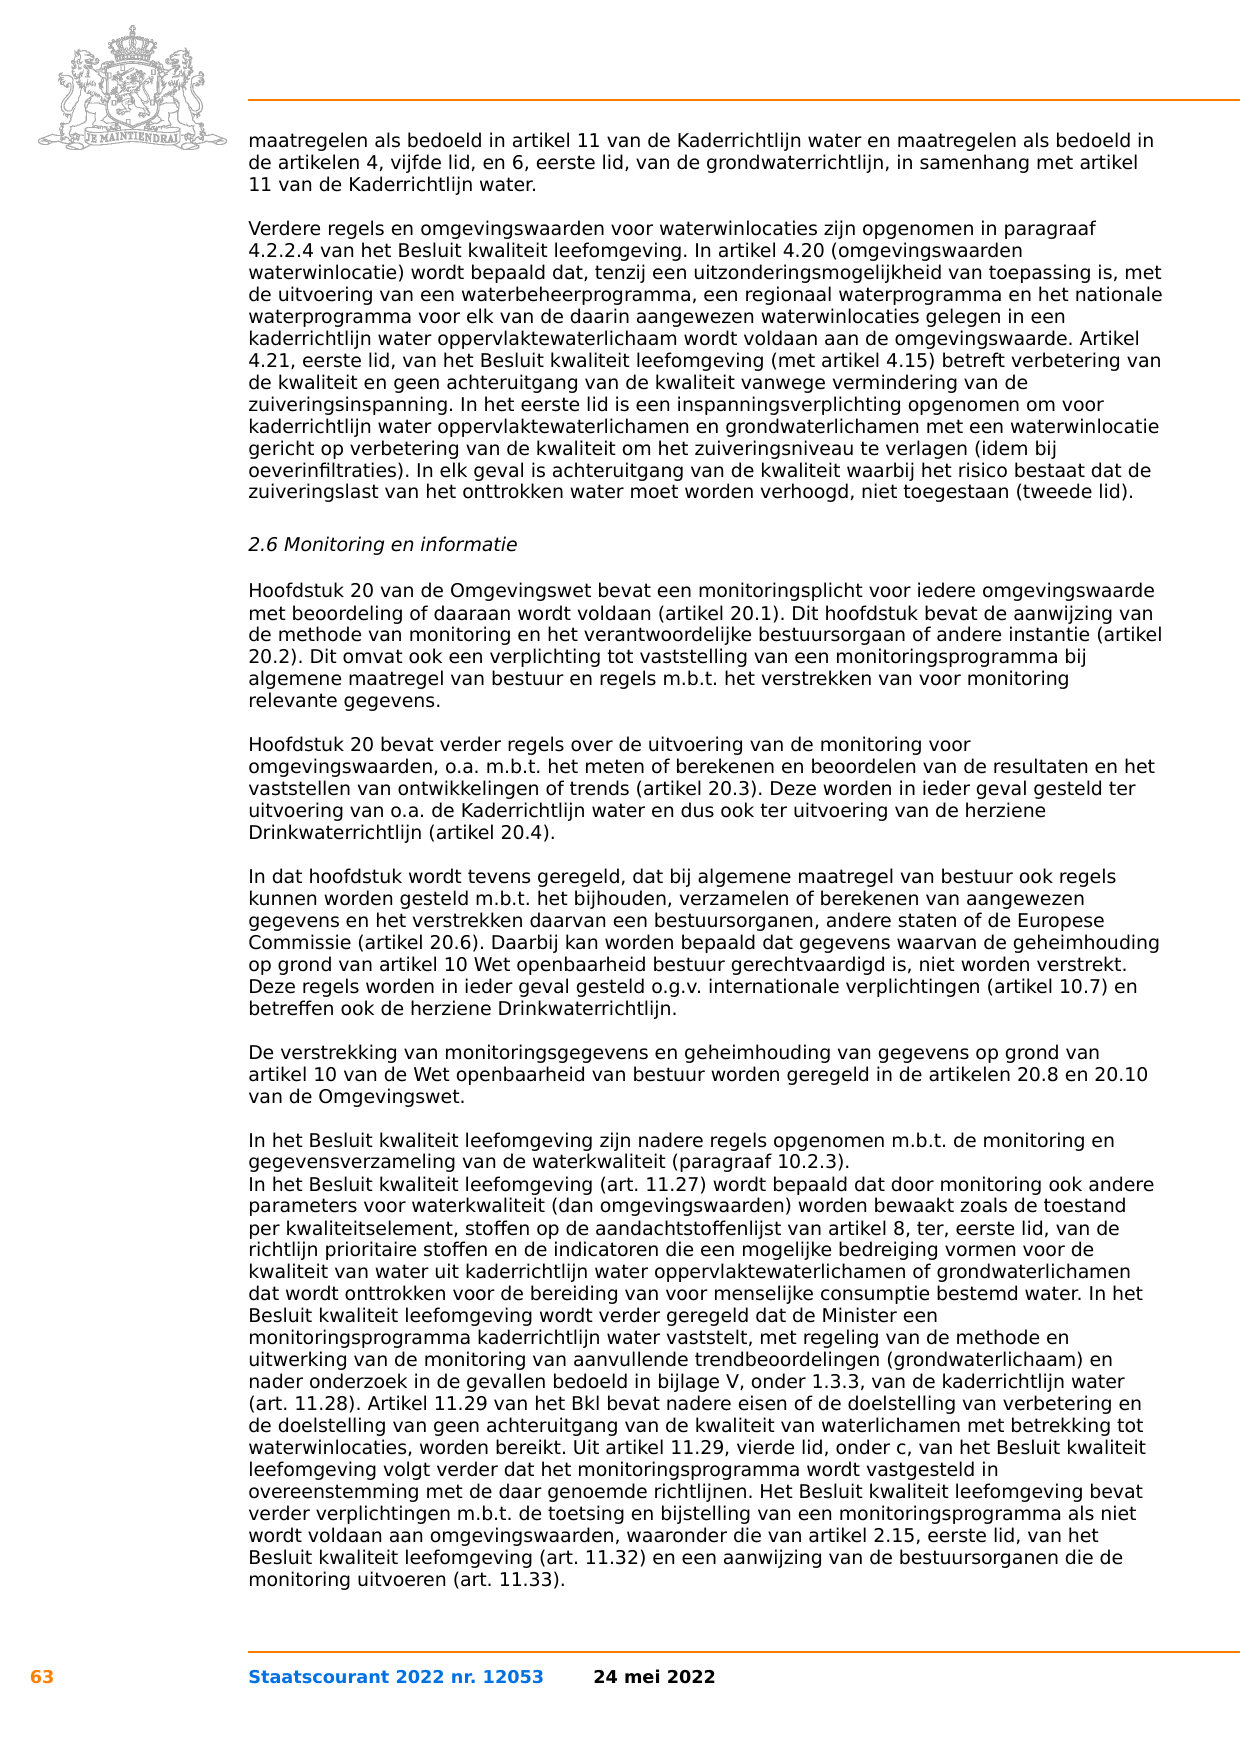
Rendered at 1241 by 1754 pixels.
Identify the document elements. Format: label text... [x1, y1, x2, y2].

text Hoofdstuk 20 van de Omgevingswet bevat een monitoringsplicht voor iedere omgevingswaarde met beoordeling of daaraan wordt voldaan (artikel 20.1). Dit hoofdstuk bevat de aanwijzing van de methode van monitoring en het verantwoordelijke bestuursorgaan of andere instantie (artikel 20.2). Dit omvat ook een verplichting tot vaststelling van een monitoringsprogramma bij algemene maatregel van bestuur en regels m.b.t. het verstrekken van voor monitoring relevante gegevens. [248, 580, 1163, 712]
text maatregelen als bedoeld in artikel 11 van de Kaderrichtlijn water en maatregelen als bedoeld in de artikelen 4, vijfde lid, en 6, eerste lid, van de grondwaterrichtlijn, in samenhang met artikel 11 van de Kaderrichtlijn water. [248, 130, 1163, 196]
picture [38, 25, 227, 150]
text In dat hoofdstuk wordt tevens geregeld, dat bij algemene maatregel van bestuur ook regels kunnen worden gesteld m.b.t. het bijhouden, verzamelen of berekenen van aangewezen gegevens en het verstrekken daarvan een bestuursorganen, andere staten of de Europese Commissie (artikel 20.6). Daarbij kan worden bepaald dat gegevens waarvan de geheimhouding op grond van artikel 10 Wet openbaarheid bestuur gerechtvaardigd is, niet worden verstrekt. Deze regels worden in ieder geval gesteld o.g.v. internationale verplichtingen (artikel 10.7) en betreffen ook de herziene Drinkwaterrichtlijn. [248, 866, 1163, 1020]
text In het Besluit kwaliteit leefomgeving (art. 11.27) wordt bepaald dat door monitoring ook andere parameters voor waterkwaliteit (dan omgevingswaarden) worden bewaakt zoals de toestand per kwaliteitselement, stoffen op de aandachtstoffenlijst van artikel 8, ter, eerste lid, van de richtlijn prioritaire stoffen en de indicatoren die een mogelijke bedreiging vormen voor de kwaliteit van water uit kaderrichtlijn water oppervlaktewaterlichamen of grondwaterlichamen dat wordt onttrokken voor de bereiding van voor menselijke consumptie bestemd water. In het Besluit kwaliteit leefomgeving wordt verder geregeld dat de Minister een monitoringsprogramma kaderrichtlijn water vaststelt, met regeling van de methode en uitwerking van de monitoring van aanvullende trendbeoordelingen (grondwaterlichaam) en nader onderzoek in de gevallen bedoeld in bijlage V, onder 1.3.3, van de kaderrichtlijn water (art. 11.28). Artikel 11.29 van het Bkl bevat nadere eisen of de doelstelling van verbetering en de doelstelling van geen achteruitgang van de kwaliteit van waterlichamen met betrekking tot waterwinlocaties, worden bereikt. Uit artikel 11.29, vierde lid, onder c, van het Besluit kwaliteit leefomgeving volgt verder dat het monitoringsprogramma wordt vastgesteld in overeenstemming met de daar genoemde richtlijnen. Het Besluit kwaliteit leefomgeving bevat verder verplichtingen m.b.t. de toetsing en bijstelling van een monitoringsprogramma als niet wordt voldaan aan omgevingswaarden, waaronder die van artikel 2.15, eerste lid, van het Besluit kwaliteit leefomgeving (art. 11.32) en een aanwijzing van de bestuursorganen die de monitoring uitvoeren (art. 11.33). [248, 1173, 1163, 1591]
subtitle 2.6 Monitoring en informatie [248, 533, 1163, 555]
text Hoofdstuk 20 bevat verder regels over de uitvoering van de monitoring voor omgevingswaarden, o.a. m.b.t. het meten of berekenen en beoordelen van de resultaten en het vaststellen van ontwikkelingen of trends (artikel 20.3). Deze worden in ieder geval gesteld ter uitvoering van o.a. de Kaderrichtlijn water en dus ook ter uitvoering van de herziene Drinkwaterrichtlijn (artikel 20.4). [248, 734, 1163, 844]
text Verdere regels en omgevingswaarden voor waterwinlocaties zijn opgenomen in paragraaf 4.2.2.4 van het Besluit kwaliteit leefomgeving. In artikel 4.20 (omgevingswaarden waterwinlocatie) wordt bepaald dat, tenzij een uitzonderingsmogelijkheid van toepassing is, met de uitvoering van een waterbeheerprogramma, een regionaal waterprogramma en het nationale waterprogramma voor elk van de daarin aangewezen waterwinlocaties gelegen in een kaderrichtlijn water oppervlaktewaterlichaam wordt voldaan aan de omgevingswaarde. Artikel 4.21, eerste lid, van het Besluit kwaliteit leefomgeving (met artikel 4.15) betreft verbetering van de kwaliteit en geen achteruitgang van de kwaliteit vanwege vermindering van de zuiveringsinspanning. In het eerste lid is een inspanningsverplichting opgenomen om voor kaderrichtlijn water oppervlaktewaterlichamen en grondwaterlichamen met een waterwinlocatie gericht op verbetering van de kwaliteit om het zuiveringsniveau te verlagen (idem bij oeverinfiltraties). In elk geval is achteruitgang van de kwaliteit waarbij het risico bestaat dat de zuiveringslast van het onttrokken water moet worden verhoogd, niet toegestaan (tweede lid). [248, 218, 1163, 503]
text De verstrekking van monitoringsgegevens en geheimhouding van gegevens op grond van artikel 10 van de Wet openbaarheid van bestuur worden geregeld in de artikelen 20.8 en 20.10 van de Omgevingswet. [248, 1042, 1163, 1108]
text In het Besluit kwaliteit leefomgeving zijn nadere regels opgenomen m.b.t. de monitoring en gegevensverzameling van de waterkwaliteit (paragraaf 10.2.3). [248, 1129, 1163, 1173]
